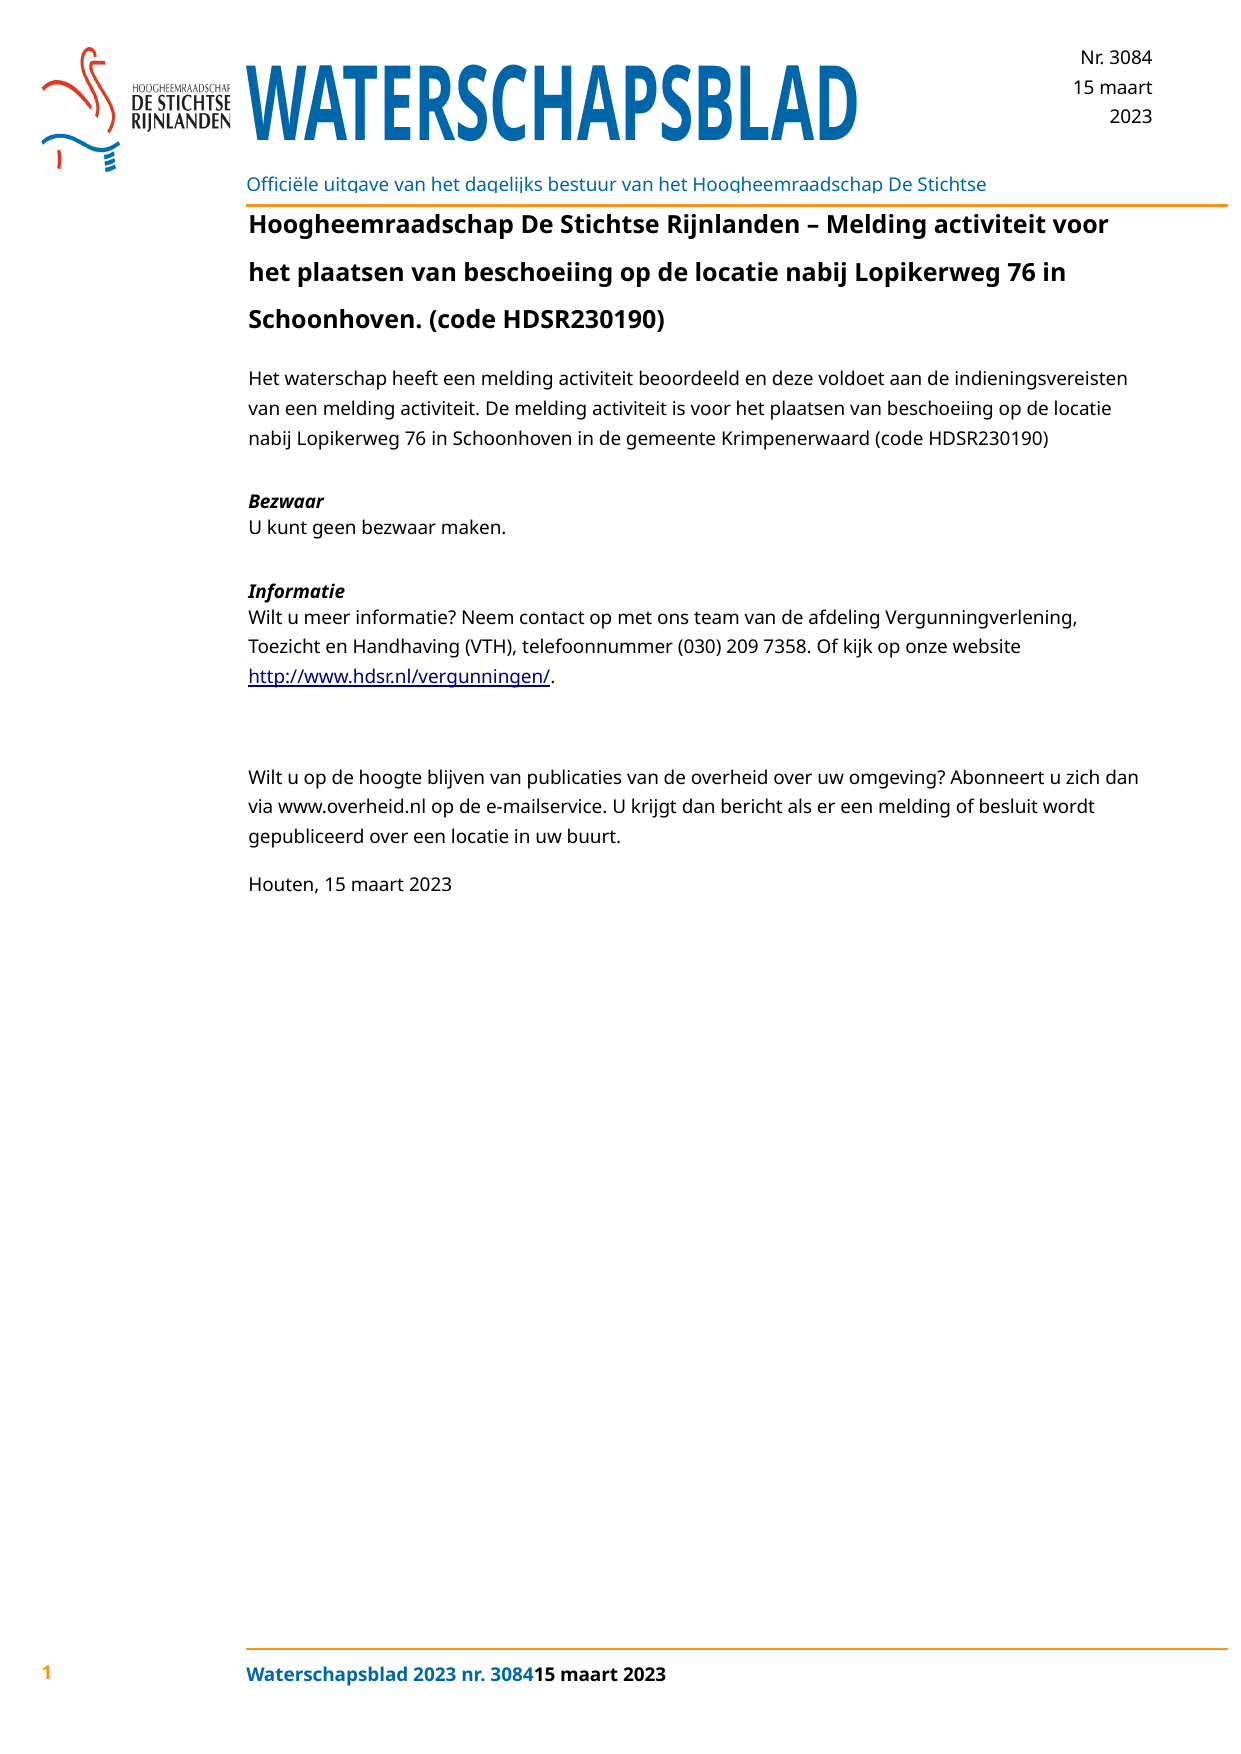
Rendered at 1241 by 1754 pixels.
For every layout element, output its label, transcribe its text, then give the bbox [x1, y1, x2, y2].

text Informatie [248, 578, 1152, 604]
text Bezwaar [248, 489, 1152, 514]
text Hoogheemraadschap De Stichtse Rijnlanden – Melding activiteit voor het plaatsen van beschoeiing op de locatie nabij Lopikerweg 76 in Schoonhoven. (code HDSR230190) [248, 207, 1152, 336]
text Het waterschap heeft een melding activiteit beoordeeld en deze voldoet aan de indieningsvereisten van een melding activiteit. De melding activiteit is voor het plaatsen van beschoeiing op de locatie nabij Lopikerweg 76 in Schoonhoven in de gemeente Krimpenerwaard (code HDSR230190) [248, 366, 1152, 450]
picture [41, 47, 231, 172]
text U kunt geen bezwaar maken. [248, 514, 1152, 540]
text Wilt u op de hoogte blijven van publicaties van de overheid over uw omgeving? Abonneert u zich dan via www.overheid.nl op de e-mailservice. U krijgt dan bericht als er een melding of besluit wordt gepubliceerd over een locatie in uw buurt. [248, 764, 1152, 849]
text Houten, 15 maart 2023 [248, 871, 1152, 897]
text Wilt u meer informatie? Neem contact op met ons team van de afdeling Vergunningverlening, Toezicht en Handhaving (VTH), telefoonnummer (030) 209 7358. Of kijk op onze website http://www.hdsr.nl/vergunningen/. [248, 604, 1152, 689]
